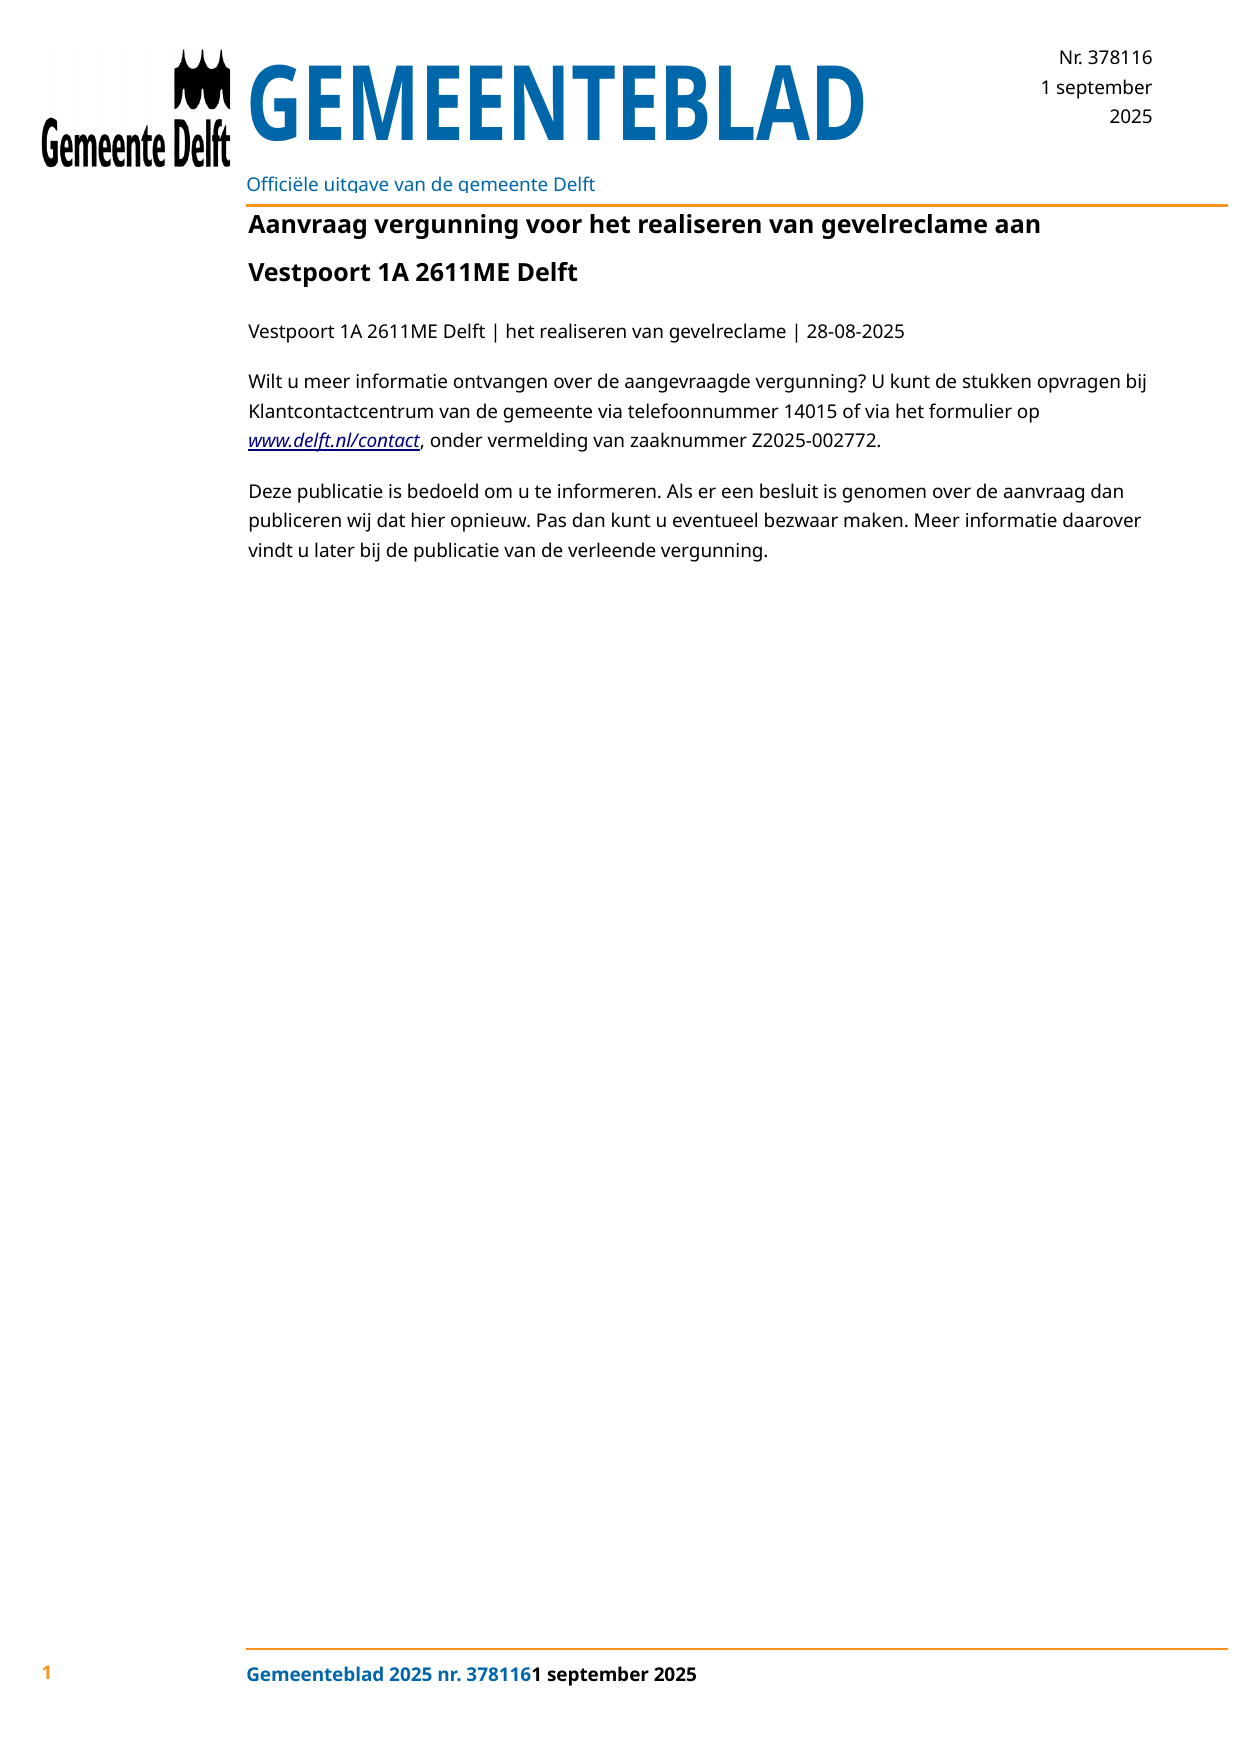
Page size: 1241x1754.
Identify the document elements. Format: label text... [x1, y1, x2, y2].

picture [41, 47, 231, 172]
text Vestpoort 1A 2611ME Delft | het realiseren van gevelreclame | 28-08-2025 [248, 318, 1152, 344]
text Aanvraag vergunning voor het realiseren van gevelreclame aan Vestpoort 1A 2611ME Delft [248, 207, 1152, 288]
text Wilt u meer informatie ontvangen over de aangevraagde vergunning? U kunt de stukken opvragen bij Klantcontactcentrum van de gemeente via telefoonnummer 14015 of via het formulier op www.delft.nl/contact, onder vermelding van zaaknummer Z2025-002772. [248, 368, 1152, 453]
text Deze publicatie is bedoeld om u te informeren. Als er een besluit is genomen over de aanvraag dan publiceren wij dat hier opnieuw. Pas dan kunt u eventueel bezwaar maken. Meer informatie daarover vindt u later bij de publicatie van de verleende vergunning. [248, 478, 1152, 563]
